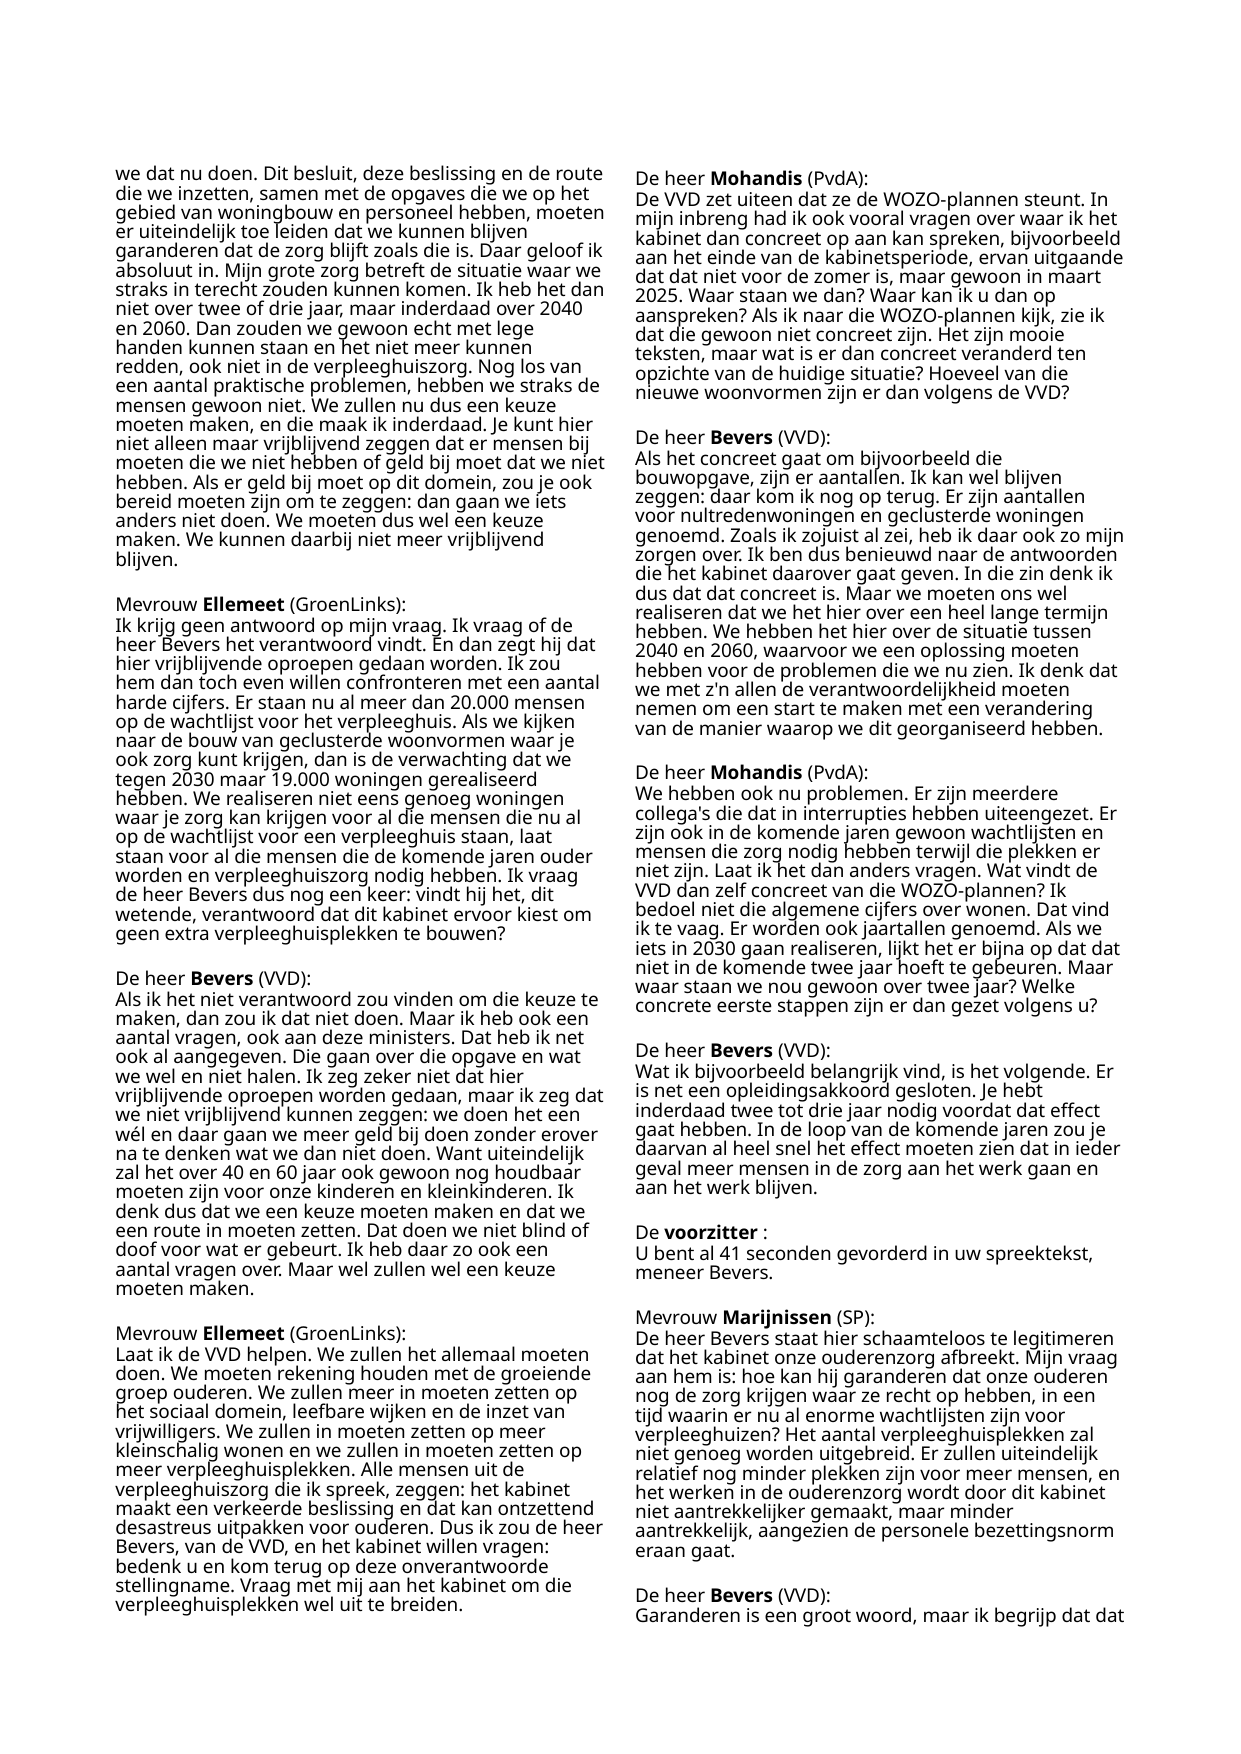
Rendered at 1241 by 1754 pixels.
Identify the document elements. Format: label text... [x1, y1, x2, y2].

text we dat nu doen. Dit besluit, deze beslissing en de route die we inzetten, samen met de opgaves die we op het gebied van woningbouw en personeel hebben, moeten er uiteindelijk toe leiden dat we kunnen blijven garanderen dat de zorg blijft zoals die is. Daar geloof ik absoluut in. Mijn grote zorg betreft de situatie waar we straks in terecht zouden kunnen komen. Ik heb het dan niet over twee of drie jaar, maar inderdaad over 2040 en 2060. Dan zouden we gewoon echt met lege handen kunnen staan en het niet meer kunnen redden, ook niet in de verpleeghuiszorg. Nog los van een aantal praktische problemen, hebben we straks de mensen gewoon niet. We zullen nu dus een keuze moeten maken, en die maak ik inderdaad. Je kunt hier niet alleen maar vrijblijvend zeggen dat er mensen bij moeten die we niet hebben of geld bij moet dat we niet hebben. Als er geld bij moet op dit domein, zou je ook bereid moeten zijn om te zeggen: dan gaan we iets anders niet doen. We moeten dus wel een keuze maken. We kunnen daarbij niet meer vrijblijvend blijven. [115, 165, 605, 570]
text De heer Mohandis (PvdA): [635, 165, 1125, 191]
text Garanderen is een groot woord, maar ik begrijp dat dat [635, 1607, 1125, 1627]
text Wat ik bijvoorbeeld belangrijk vind, is het volgende. Er is net een opleidingsakkoord gesloten. Je hebt inderdaad twee tot drie jaar nodig voordat dat effect gaat hebben. In de loop van de komende jaren zou je daarvan al heel snel het effect moeten zien dat in ieder geval meer mensen in de zorg aan het werk gaan en aan het werk blijven. [635, 1063, 1125, 1198]
text Als ik het niet verantwoord zou vinden om die keuze te maken, dan zou ik dat niet doen. Maar ik heb ook een aantal vragen, ook aan deze ministers. Dat heb ik net ook al aangegeven. Die gaan over die opgave en wat we wel en niet halen. Ik zeg zeker niet dat hier vrijblijvende oproepen worden gedaan, maar ik zeg dat we niet vrijblijvend kunnen zeggen: we doen het een wél en daar gaan we meer geld bij doen zonder erover na te denken wat we dan niet doen. Want uiteindelijk zal het over 40 en 60 jaar ook gewoon nog houdbaar moeten zijn voor onze kinderen en kleinkinderen. Ik denk dus dat we een keuze moeten maken en dat we een route in moeten zetten. Dat doen we niet blind of doof voor wat er gebeurt. Ik heb daar zo ook een aantal vragen over. Maar wel zullen wel een keuze moeten maken. [115, 991, 605, 1299]
text De heer Bevers staat hier schaamteloos te legitimeren dat het kabinet onze ouderenzorg afbreekt. Mijn vraag aan hem is: hoe kan hij garanderen dat onze ouderen nog de zorg krijgen waar ze recht op hebben, in een tijd waarin er nu al enorme wachtlijsten zijn voor verpleeghuizen? Het aantal verpleeghuisplekken zal niet genoeg worden uitgebreid. Er zullen uiteindelijk relatief nog minder plekken zijn voor meer mensen, en het werken in de ouderenzorg wordt door dit kabinet niet aantrekkelijker gemaakt, maar minder aantrekkelijk, aangezien de personele bezettingsnorm eraan gaat. [635, 1330, 1125, 1561]
text De heer Bevers (VVD): [115, 965, 605, 991]
text De heer Mohandis (PvdA): [635, 759, 1125, 785]
text Mevrouw Ellemeet (GroenLinks): [115, 591, 605, 617]
text De heer Bevers (VVD): [635, 1037, 1125, 1063]
text De voorzitter : [635, 1219, 1125, 1244]
text Mevrouw Marijnissen (SP): [635, 1304, 1125, 1330]
text De VVD zet uiteen dat ze de WOZO-plannen steunt. In mijn inbreng had ik ook vooral vragen over waar ik het kabinet dan concreet op aan kan spreken, bijvoorbeeld aan het einde van de kabinetsperiode, ervan uitgaande dat dat niet voor de zomer is, maar gewoon in maart 2025. Waar staan we dan? Waar kan ik u dan op aanspreken? Als ik naar die WOZO-plannen kijk, zie ik dat die gewoon niet concreet zijn. Het zijn mooie teksten, maar wat is er dan concreet veranderd ten opzichte van de huidige situatie? Hoeveel van die nieuwe woonvormen zijn er dan volgens de VVD? [635, 191, 1125, 403]
text De heer Bevers (VVD): [635, 424, 1125, 450]
text Mevrouw Ellemeet (GroenLinks): [115, 1320, 605, 1346]
text We hebben ook nu problemen. Er zijn meerdere collega's die dat in interrupties hebben uiteengezet. Er zijn ook in de komende jaren gewoon wachtlijsten en mensen die zorg nodig hebben terwijl die plekken er niet zijn. Laat ik het dan anders vragen. Wat vindt de VVD dan zelf concreet van die WOZO-plannen? Ik bedoel niet die algemene cijfers over wonen. Dat vind ik te vaag. Er worden ook jaartallen genoemd. Als we iets in 2030 gaan realiseren, lijkt het er bijna op dat dat niet in de komende twee jaar hoeft te gebeuren. Maar waar staan we nou gewoon over twee jaar? Welke concrete eerste stappen zijn er dan gezet volgens u? [635, 785, 1125, 1017]
text Als het concreet gaat om bijvoorbeeld die bouwopgave, zijn er aantallen. Ik kan wel blijven zeggen: daar kom ik nog op terug. Er zijn aantallen voor nultredenwoningen en geclusterde woningen genoemd. Zoals ik zojuist al zei, heb ik daar ook zo mijn zorgen over. Ik ben dus benieuwd naar de antwoorden die het kabinet daarover gaat geven. In die zin denk ik dus dat dat concreet is. Maar we moeten ons wel realiseren dat we het hier over een heel lange termijn hebben. We hebben het hier over de situatie tussen 2040 en 2060, waarvoor we een oplossing moeten hebben voor de problemen die we nu zien. Ik denk dat we met z'n allen de verantwoordelijkheid moeten nemen om een start te maken met een verandering van de manier waarop we dit georganiseerd hebben. [635, 450, 1125, 739]
text De heer Bevers (VVD): [635, 1582, 1125, 1607]
text U bent al 41 seconden gevorderd in uw spreektekst, meneer Bevers. [635, 1244, 1125, 1283]
text Ik krijg geen antwoord op mijn vraag. Ik vraag of de heer Bevers het verantwoord vindt. En dan zegt hij dat hier vrijblijvende oproepen gedaan worden. Ik zou hem dan toch even willen confronteren met een aantal harde cijfers. Er staan nu al meer dan 20.000 mensen op de wachtlijst voor het verpleeghuis. Als we kijken naar de bouw van geclusterde woonvormen waar je ook zorg kunt krijgen, dan is de verwachting dat we tegen 2030 maar 19.000 woningen gerealiseerd hebben. We realiseren niet eens genoeg woningen waar je zorg kan krijgen voor al die mensen die nu al op de wachtlijst voor een verpleeghuis staan, laat staan voor al die mensen die de komende jaren ouder worden en verpleeghuiszorg nodig hebben. Ik vraag de heer Bevers dus nog een keer: vindt hij het, dit wetende, verantwoord dat dit kabinet ervoor kiest om geen extra verpleeghuisplekken te bouwen? [115, 617, 605, 944]
text Laat ik de VVD helpen. We zullen het allemaal moeten doen. We moeten rekening houden met de groeiende groep ouderen. We zullen meer in moeten zetten op het sociaal domein, leefbare wijken en de inzet van vrijwilligers. We zullen in moeten zetten op meer kleinschalig wonen en we zullen in moeten zetten op meer verpleeghuisplekken. Alle mensen uit de verpleeghuiszorg die ik spreek, zeggen: het kabinet maakt een verkeerde beslissing en dat kan ontzettend desastreus uitpakken voor ouderen. Dus ik zou de heer Bevers, van de VVD, en het kabinet willen vragen: bedenk u en kom terug op deze onverantwoorde stellingname. Vraag met mij aan het kabinet om die verpleeghuisplekken wel uit te breiden. [115, 1346, 605, 1615]
